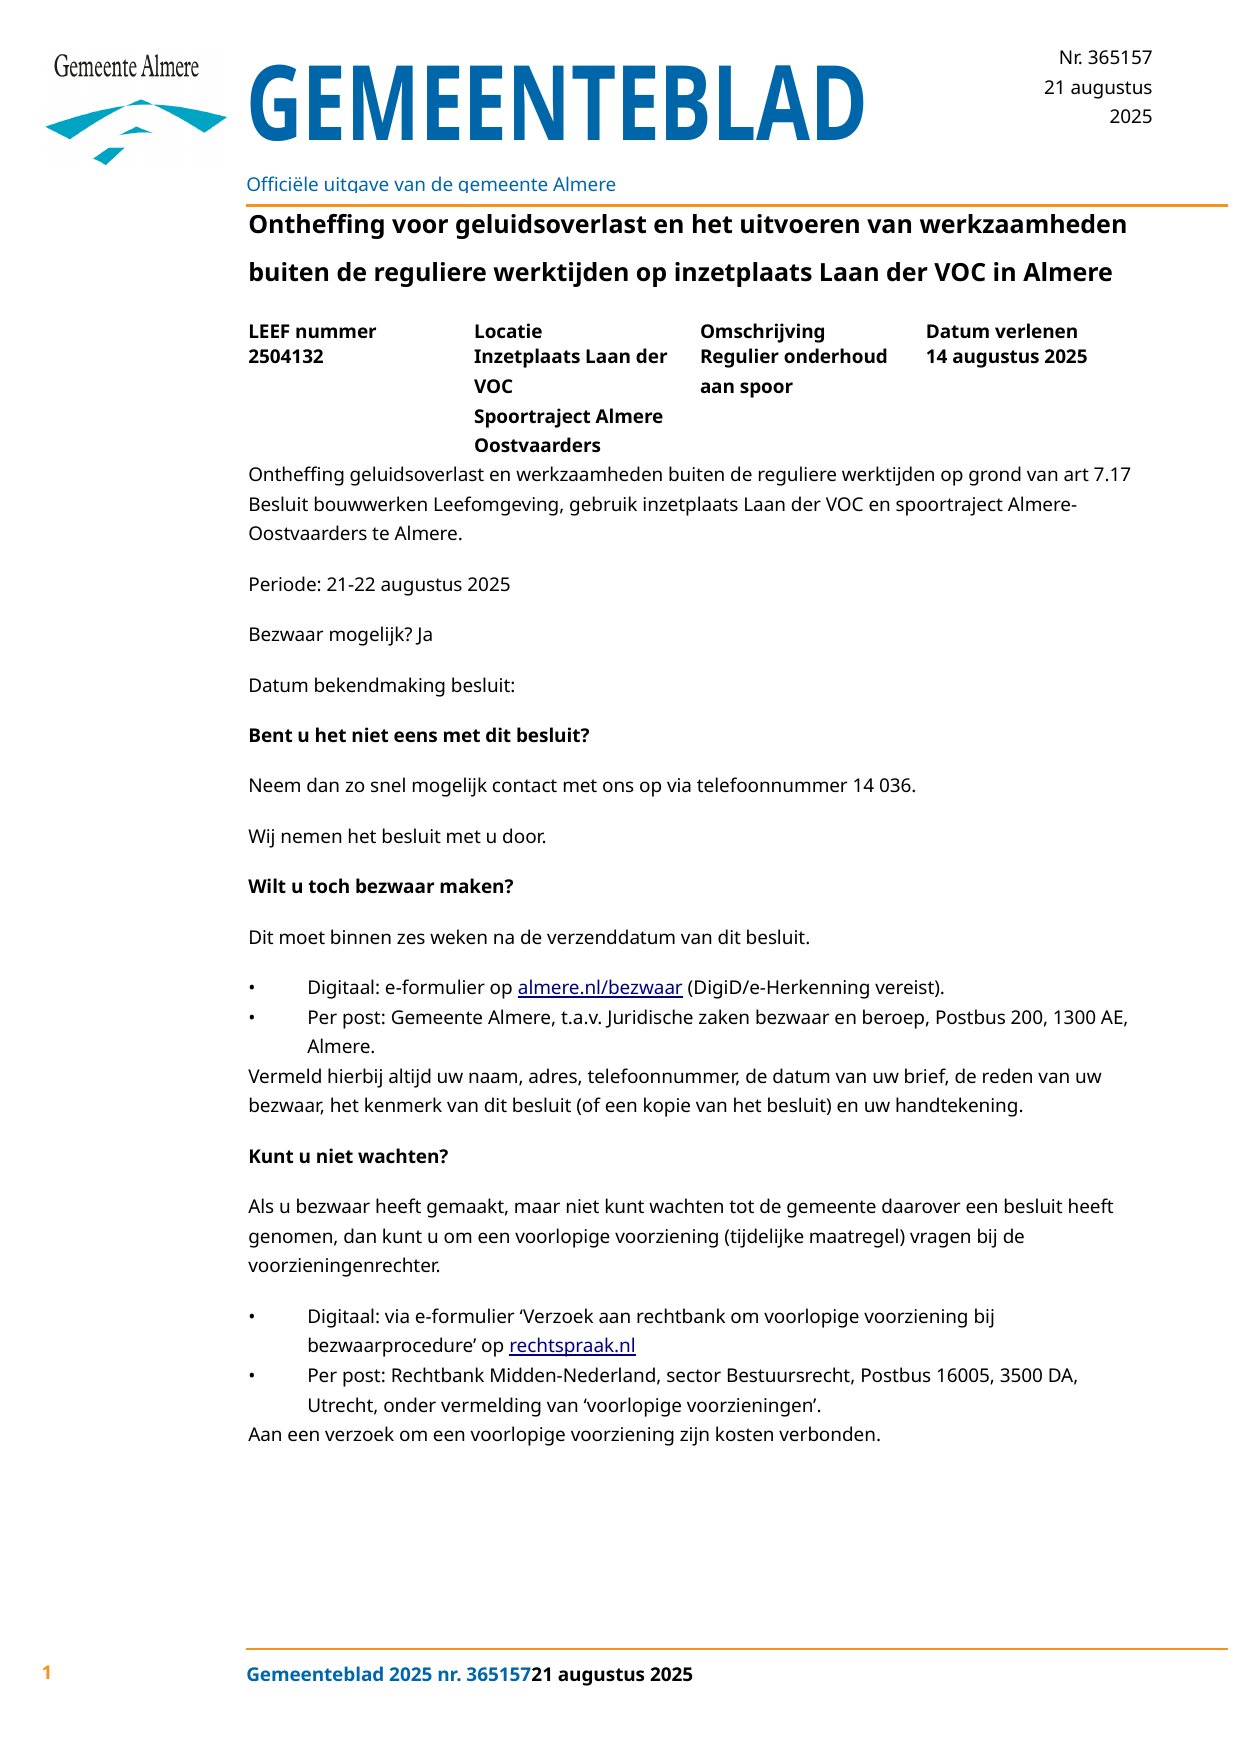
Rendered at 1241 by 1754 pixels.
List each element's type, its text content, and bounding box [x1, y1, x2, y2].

list Digitaal: via e-formulier ‘Verzoek aan rechtbank om voorlopige voorziening bij bezwaarprocedure’ op rechtspraak.nl [248, 1303, 1152, 1358]
text Periode: 21-22 augustus 2025 [248, 571, 1152, 597]
table_cell 14 augustus 2025 [926, 344, 1152, 458]
text Vermeld hierbij altijd uw naam, adres, telefoonnummer, de datum van uw brief, de reden van uw bezwaar, het kenmerk van dit besluit (of een kopie van het besluit) en uw handtekening. [248, 1063, 1152, 1118]
text Wij nemen het besluit met u door. [248, 823, 1152, 849]
text Kunt u niet wachten? [248, 1143, 1152, 1169]
list Per post: Rechtbank Midden-Nederland, sector Bestuursrecht, Postbus 16005, 3500 DA, Utrecht, onder vermelding van ‘voorlopige voorzieningen’. [248, 1362, 1152, 1418]
text Ontheffing voor geluidsoverlast en het uitvoeren van werkzaamheden buiten de reguliere werktijden op inzetplaats Laan der VOC in Almere [248, 207, 1152, 288]
text Datum bekendmaking besluit: [248, 672, 1152, 698]
table_header Omschrijving [700, 318, 926, 344]
text Als u bezwaar heeft gemaakt, maar niet kunt wachten tot de gemeente daarover een besluit heeft genomen, dan kunt u om een voorlopige voorziening (tijdelijke maatregel) vragen bij de voorzieningenrechter. [248, 1193, 1152, 1278]
text Neem dan zo snel mogelijk contact met ons op via telefoonnummer 14 036. [248, 773, 1152, 798]
text Dit moet binnen zes weken na de verzenddatum van dit besluit. [248, 924, 1152, 950]
table_cell Regulier onderhoud aan spoor [700, 344, 926, 458]
list Per post: Gemeente Almere, t.a.v. Juridische zaken bezwaar en beroep, Postbus 200, 1300 AE, Almere. [248, 1004, 1152, 1059]
text Bezwaar mogelijk? Ja [248, 621, 1152, 647]
table_header Locatie [474, 318, 700, 344]
table_header LEEF nummer [248, 318, 474, 344]
table_cell 2504132 [248, 344, 474, 458]
list Digitaal: e-formulier op almere.nl/bezwaar (DigiD/e-Herkenning vereist). [248, 974, 1152, 1000]
picture [41, 47, 231, 172]
text Bent u het niet eens met dit besluit? [248, 722, 1152, 748]
text Wilt u toch bezwaar maken? [248, 873, 1152, 899]
text Aan een verzoek om een voorlopige voorziening zijn kosten verbonden. [248, 1421, 1152, 1447]
text Ontheffing geluidsoverlast en werkzaamheden buiten de reguliere werktijden op grond van art 7.17 Besluit bouwwerken Leefomgeving, gebruik inzetplaats Laan der VOC en spoortraject Almere-Oostvaarders te Almere. [248, 461, 1152, 546]
table_cell Inzetplaats Laan der VOC Spoortraject Almere Oostvaarders [474, 344, 700, 458]
table_header Datum verlenen [926, 318, 1152, 344]
